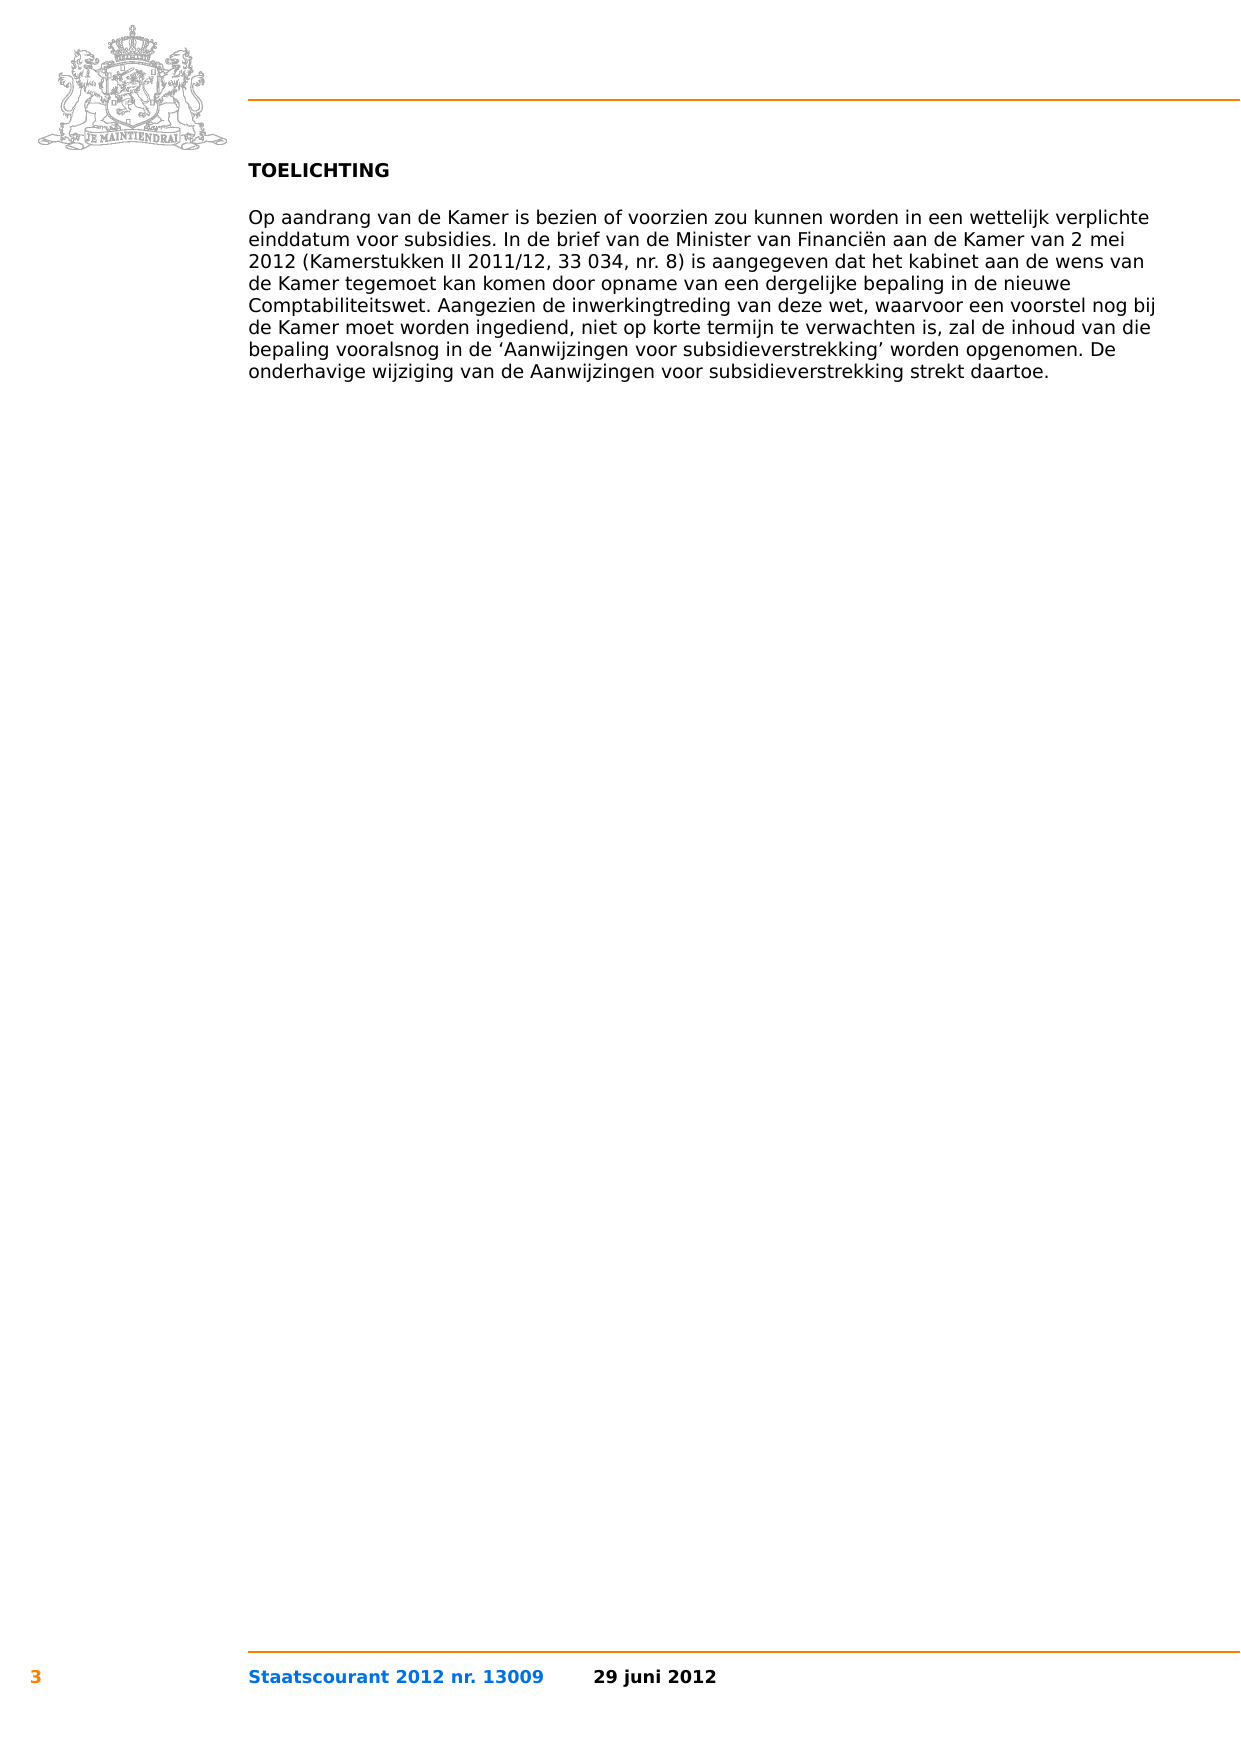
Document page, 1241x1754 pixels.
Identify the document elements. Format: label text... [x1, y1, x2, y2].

text Op aandrang van de Kamer is bezien of voorzien zou kunnen worden in een wettelijk verplichte einddatum voor subsidies. In de brief van de Minister van Financiën aan de Kamer van 2 mei 2012 (Kamerstukken II 2011/12, 33 034, nr. 8) is aangegeven dat het kabinet aan de wens van de Kamer tegemoet kan komen door opname van een dergelijke bepaling in de nieuwe Comptabiliteitswet. Aangezien de inwerkingtreding van deze wet, waarvoor een voorstel nog bij de Kamer moet worden ingediend, niet op korte termijn te verwachten is, zal de inhoud van die bepaling vooralsnog in de ‘Aanwijzingen voor subsidieverstrekking’ worden opgenomen. De onderhavige wijziging van de Aanwijzingen voor subsidieverstrekking strekt daartoe. [248, 207, 1163, 383]
subtitle TOELICHTING [248, 160, 1163, 182]
picture [38, 25, 227, 150]
